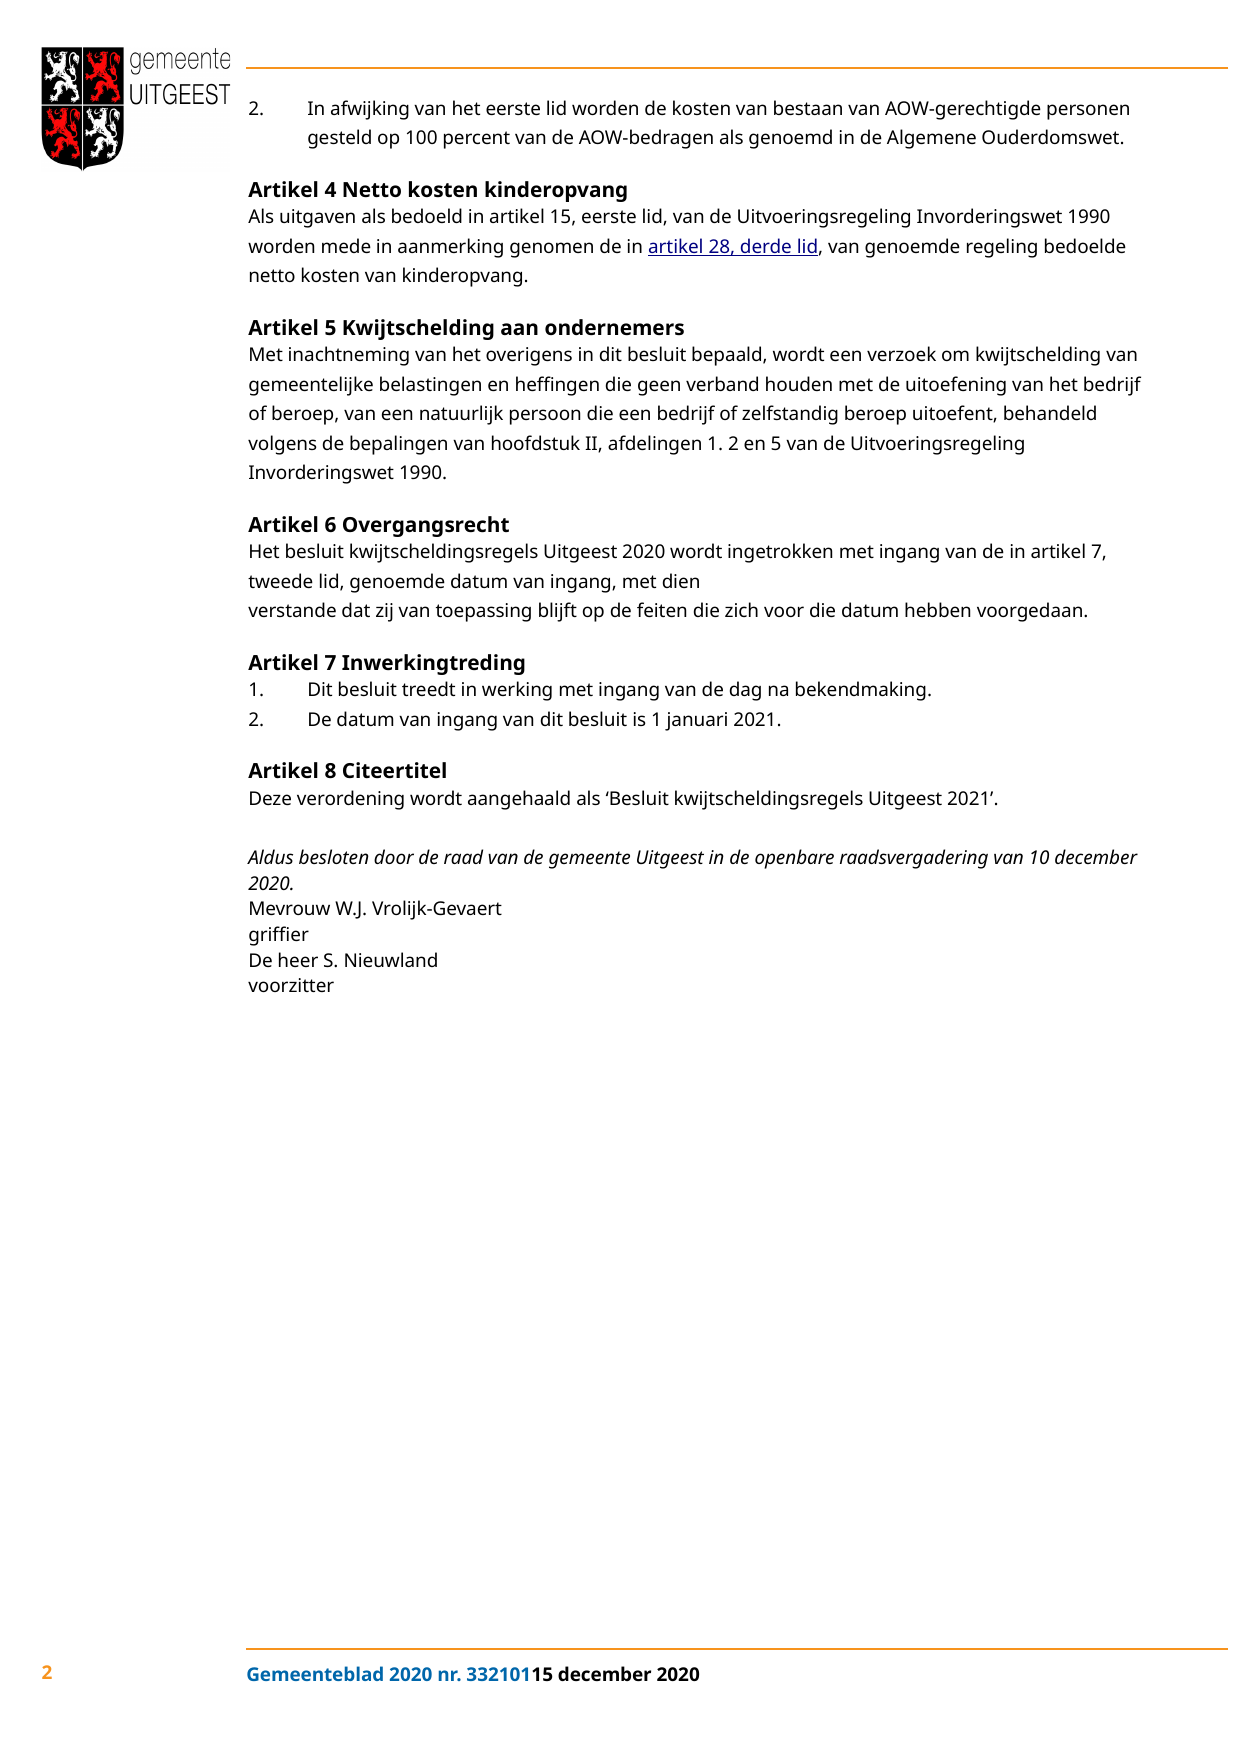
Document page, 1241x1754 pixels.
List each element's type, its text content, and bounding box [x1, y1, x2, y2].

text Als uitgaven als bedoeld in artikel 15, eerste lid, van de Uitvoeringsregeling Invorderingswet 1990 worden mede in aanmerking genomen de in artikel 28, derde lid, van genoemde regeling bedoelde netto kosten van kinderopvang. [248, 203, 1152, 288]
text Artikel 4 Netto kosten kinderopvang [248, 175, 1152, 203]
picture [41, 47, 231, 172]
list In afwijking van het eerste lid worden de kosten van bestaan van AOW-gerechtigde personen gesteld op 100 percent van de AOW-bedragen als genoemd in de Algemene Ouderdomswet. [248, 95, 1152, 150]
text verstande dat zij van toepassing blijft op de feiten die zich voor die datum hebben voorgedaan. [248, 598, 1152, 623]
list De datum van ingang van dit besluit is 1 januari 2021. [248, 706, 1152, 732]
text Artikel 5 Kwijtschelding aan ondernemers [248, 313, 1152, 341]
text Deze verordening wordt aangehaald als ‘Besluit kwijtscheldingsregels Uitgeest 2021’. [248, 785, 1152, 811]
text Met inachtneming van het overigens in dit besluit bepaald, wordt een verzoek om kwijtschelding van gemeentelijke belastingen en heffingen die geen verband houden met de uitoefening van het bedrijf of beroep, van een natuurlijk persoon die een bedrijf of zelfstandig beroep uitoefent, behandeld volgens de bepalingen van hoofdstuk II, afdelingen 1. 2 en 5 van de Uitvoeringsregeling Invorderingswet 1990. [248, 341, 1152, 485]
text Artikel 6 Overgangsrecht [248, 510, 1152, 538]
text Aldus besloten door de raad van de gemeente Uitgeest in de openbare raadsvergadering van 10 december 2020. [248, 844, 1152, 896]
text De heer S. Nieuwland [248, 947, 1152, 973]
text Artikel 8 Citeertitel [248, 756, 1152, 785]
list Dit besluit treedt in werking met ingang van de dag na bekendmaking. [248, 676, 1152, 702]
text Het besluit kwijtscheldingsregels Uitgeest 2020 wordt ingetrokken met ingang van de in artikel 7, tweede lid, genoemde datum van ingang, met dien [248, 538, 1152, 594]
text Artikel 7 Inwerkingtreding [248, 648, 1152, 676]
text griffier [248, 921, 1152, 947]
text voorzitter [248, 973, 1152, 998]
text Mevrouw W.J. Vrolijk-Gevaert [248, 896, 1152, 921]
